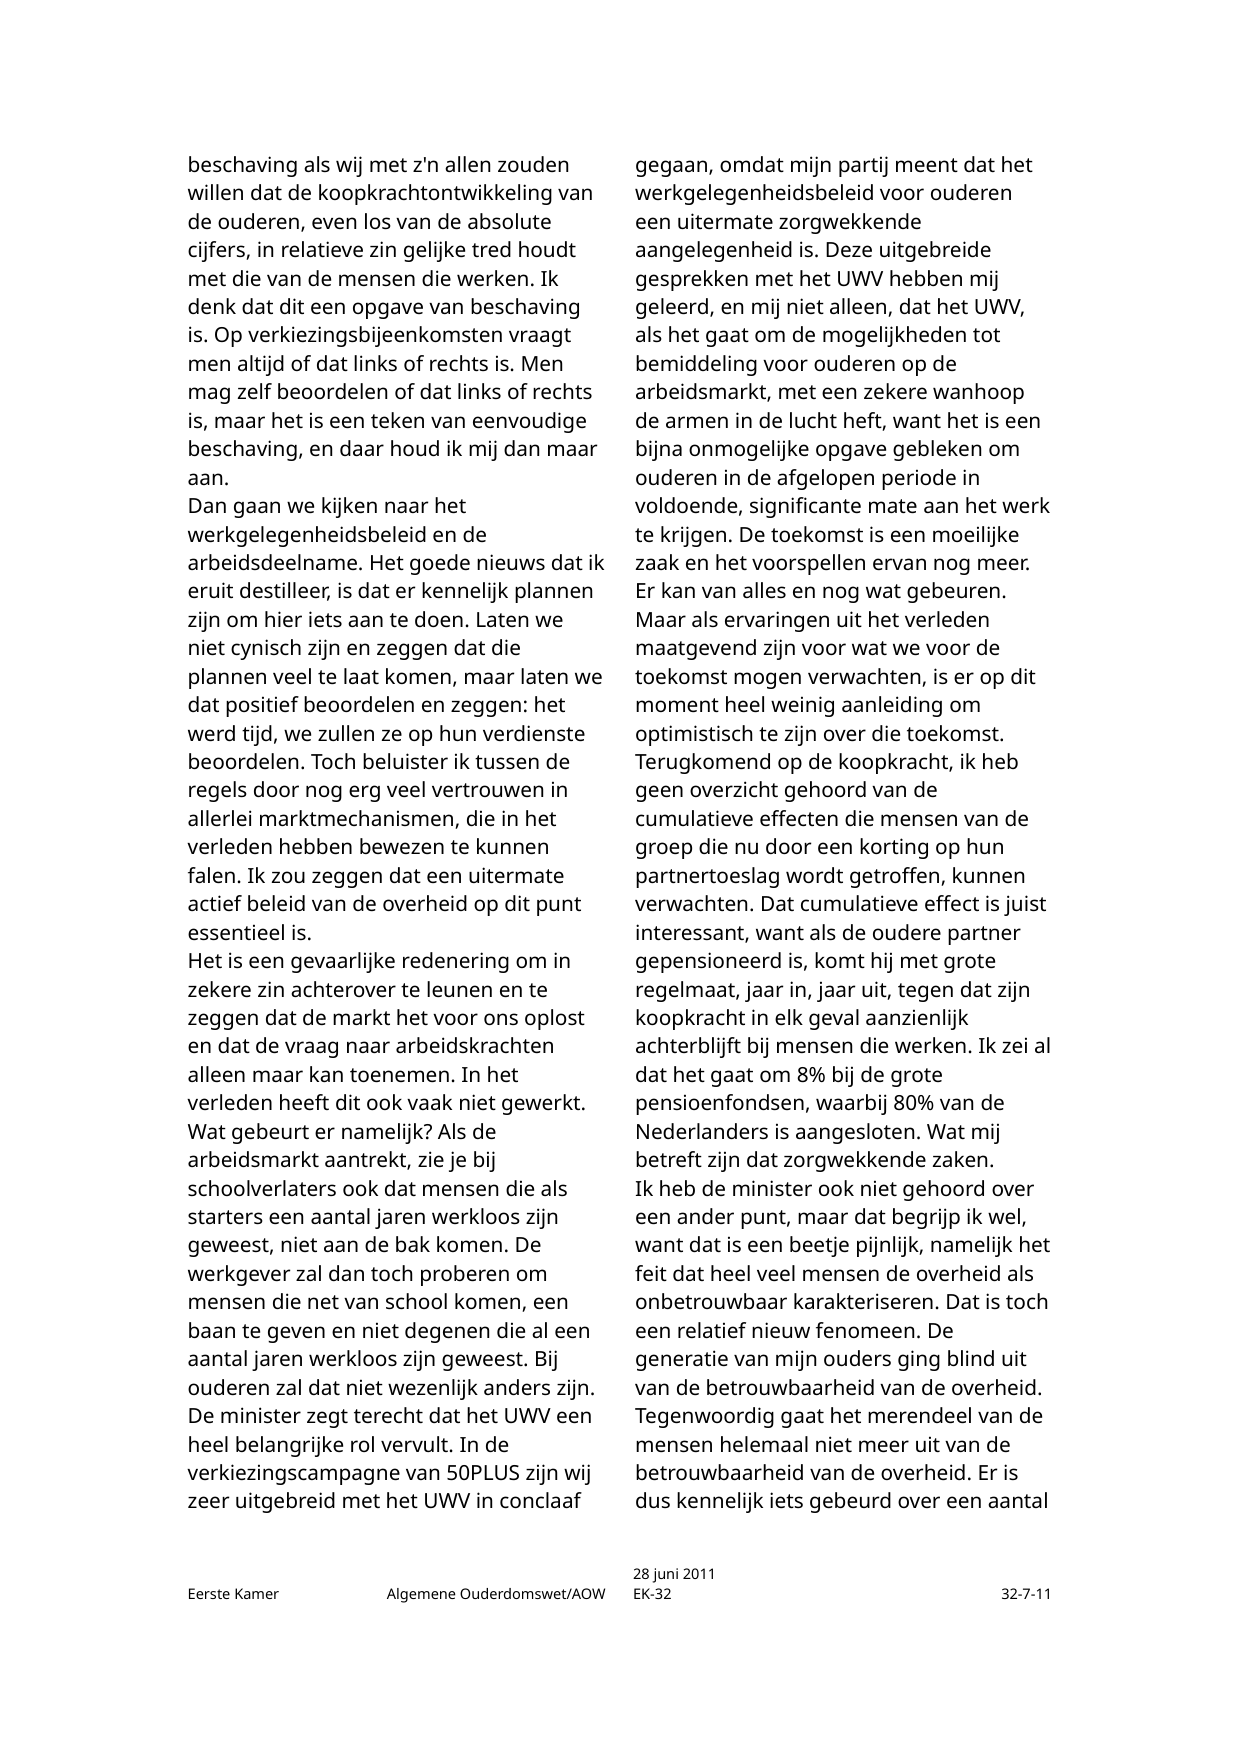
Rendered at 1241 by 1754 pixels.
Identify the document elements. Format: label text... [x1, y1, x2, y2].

text Ik heb de minister ook niet gehoord over een ander punt, maar dat begrijp ik wel, want dat is een beetje pijnlijk, namelijk het feit dat heel veel mensen de overheid als onbetrouwbaar karakteriseren. Dat is toch een relatief nieuw fenomeen. De generatie van mijn ouders ging blind uit van de betrouwbaarheid van de overheid. Tegenwoordig gaat het merendeel van de mensen helemaal niet meer uit van de betrouwbaarheid van de overheid. Er is dus kennelijk iets gebeurd over een aantal [635, 1174, 1053, 1515]
text Dan gaan we kijken naar het werkgelegenheidsbeleid en de arbeidsdeelname. Het goede nieuws dat ik eruit destilleer, is dat er kennelijk plannen zijn om hier iets aan te doen. Laten we niet cynisch zijn en zeggen dat die plannen veel te laat komen, maar laten we dat positief beoordelen en zeggen: het werd tijd, we zullen ze op hun verdienste beoordelen. Toch beluister ik tussen de regels door nog erg veel vertrouwen in allerlei marktmechanismen, die in het verleden hebben bewezen te kunnen falen. Ik zou zeggen dat een uitermate actief beleid van de overheid op dit punt essentieel is. [187, 491, 605, 946]
text Het is een gevaarlijke redenering om in zekere zin achterover te leunen en te zeggen dat de markt het voor ons oplost en dat de vraag naar arbeidskrachten alleen maar kan toenemen. In het verleden heeft dit ook vaak niet gewerkt. Wat gebeurt er namelijk? Als de arbeidsmarkt aantrekt, zie je bij schoolverlaters ook dat mensen die als starters een aantal jaren werkloos zijn geweest, niet aan de bak komen. De werkgever zal dan toch proberen om mensen die net van school komen, een baan te geven en niet degenen die al een aantal jaren werkloos zijn geweest. Bij ouderen zal dat niet wezenlijk anders zijn. [187, 946, 605, 1401]
text Terugkomend op de koopkracht, ik heb geen overzicht gehoord van de cumulatieve effecten die mensen van de groep die nu door een korting op hun partnertoeslag wordt getroffen, kunnen verwachten. Dat cumulatieve effect is juist interessant, want als de oudere partner gepensioneerd is, komt hij met grote regelmaat, jaar in, jaar uit, tegen dat zijn koopkracht in elk geval aanzienlijk achterblijft bij mensen die werken. Ik zei al dat het gaat om 8% bij de grote pensioenfondsen, waarbij 80% van de Nederlanders is aangesloten. Wat mij betreft zijn dat zorgwekkende zaken. [635, 747, 1053, 1174]
text gegaan, omdat mijn partij meent dat het werkgelegenheidsbeleid voor ouderen een uitermate zorgwekkende aangelegenheid is. Deze uitgebreide gesprekken met het UWV hebben mij geleerd, en mij niet alleen, dat het UWV, als het gaat om de mogelijkheden tot bemiddeling voor ouderen op de arbeidsmarkt, met een zekere wanhoop de armen in de lucht heft, want het is een bijna onmogelijke opgave gebleken om ouderen in de afgelopen periode in voldoende, significante mate aan het werk te krijgen. De toekomst is een moeilijke zaak en het voorspellen ervan nog meer. Er kan van alles en nog wat gebeuren. Maar als ervaringen uit het verleden maatgevend zijn voor wat we voor de toekomst mogen verwachten, is er op dit moment heel weinig aanleiding om optimistisch te zijn over die toekomst. [635, 150, 1053, 747]
text beschaving als wij met z'n allen zouden willen dat de koopkrachtontwikkeling van de ouderen, even los van de absolute cijfers, in relatieve zin gelijke tred houdt met die van de mensen die werken. Ik denk dat dit een opgave van beschaving is. Op verkiezingsbijeenkomsten vraagt men altijd of dat links of rechts is. Men mag zelf beoordelen of dat links of rechts is, maar het is een teken van eenvoudige beschaving, en daar houd ik mij dan maar aan. [187, 150, 605, 491]
text De minister zegt terecht dat het UWV een heel belangrijke rol vervult. In de verkiezingscampagne van 50PLUS zijn wij zeer uitgebreid met het UWV in conclaaf [187, 1401, 605, 1515]
